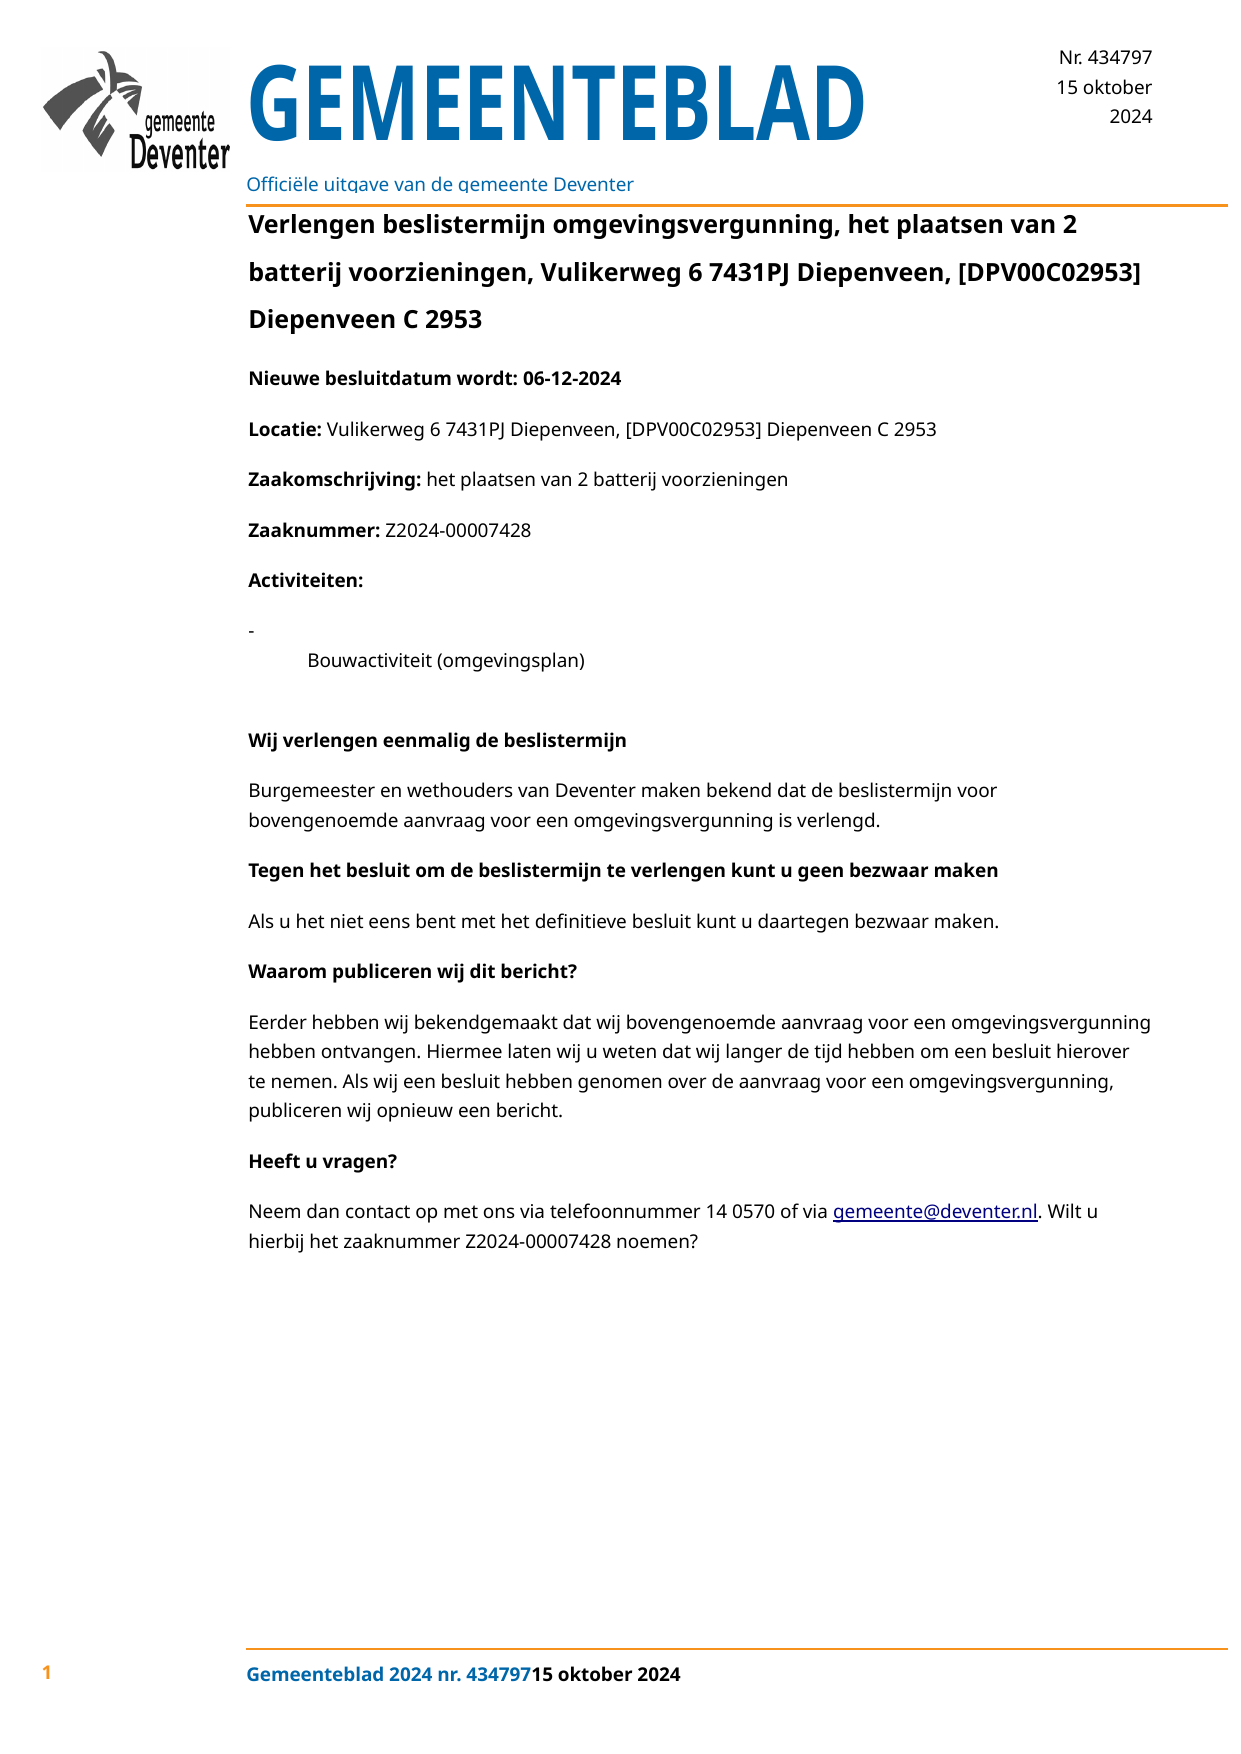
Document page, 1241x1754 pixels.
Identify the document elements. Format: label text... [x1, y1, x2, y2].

text Verlengen beslistermijn omgevingsvergunning, het plaatsen van 2 batterij voorzieningen, Vulikerweg 6 7431PJ Diepenveen, [DPV00C02953] Diepenveen C 2953 [248, 207, 1152, 336]
text Nieuwe besluitdatum wordt: 06-12-2024 [248, 366, 1152, 391]
text Heeft u vragen? [248, 1148, 1152, 1174]
text Als u het niet eens bent met het definitieve besluit kunt u daartegen bezwaar maken. [248, 908, 1152, 934]
text Locatie: Vulikerweg 6 7431PJ Diepenveen, [DPV00C02953] Diepenveen C 2953 [248, 416, 1152, 442]
text Burgemeester en wethouders van Deventer maken bekend dat de beslistermijn voor bovengenoemde aanvraag voor een omgevingsvergunning is verlengd. [248, 778, 1152, 833]
text Zaakomschrijving: het plaatsen van 2 batterij voorzieningen [248, 466, 1152, 492]
text Waarom publiceren wij dit bericht? [248, 958, 1152, 984]
text Zaaknummer: Z2024-00007428 [248, 517, 1152, 542]
text Neem dan contact op met ons via telefoonnummer 14 0570 of via gemeente@deventer.nl. Wilt u hierbij het zaaknummer Z2024-00007428 noemen? [248, 1198, 1152, 1254]
text Eerder hebben wij bekendgemaakt dat wij bovengenoemde aanvraag voor een omgevingsvergunning hebben ontvangen. Hiermee laten wij u weten dat wij langer de tijd hebben om een besluit hierover te nemen. Als wij een besluit hebben genomen over de aanvraag voor een omgevingsvergunning, publiceren wij opnieuw een bericht. [248, 1009, 1152, 1123]
text Tegen het besluit om de beslistermijn te verlengen kunt u geen bezwaar maken [248, 858, 1152, 883]
picture [41, 47, 231, 172]
list Bouwactiviteit (omgevingsplan) [248, 647, 1152, 673]
text Activiteiten: [248, 567, 1152, 593]
text Wij verlengen eenmalig de beslistermijn [248, 727, 1152, 753]
